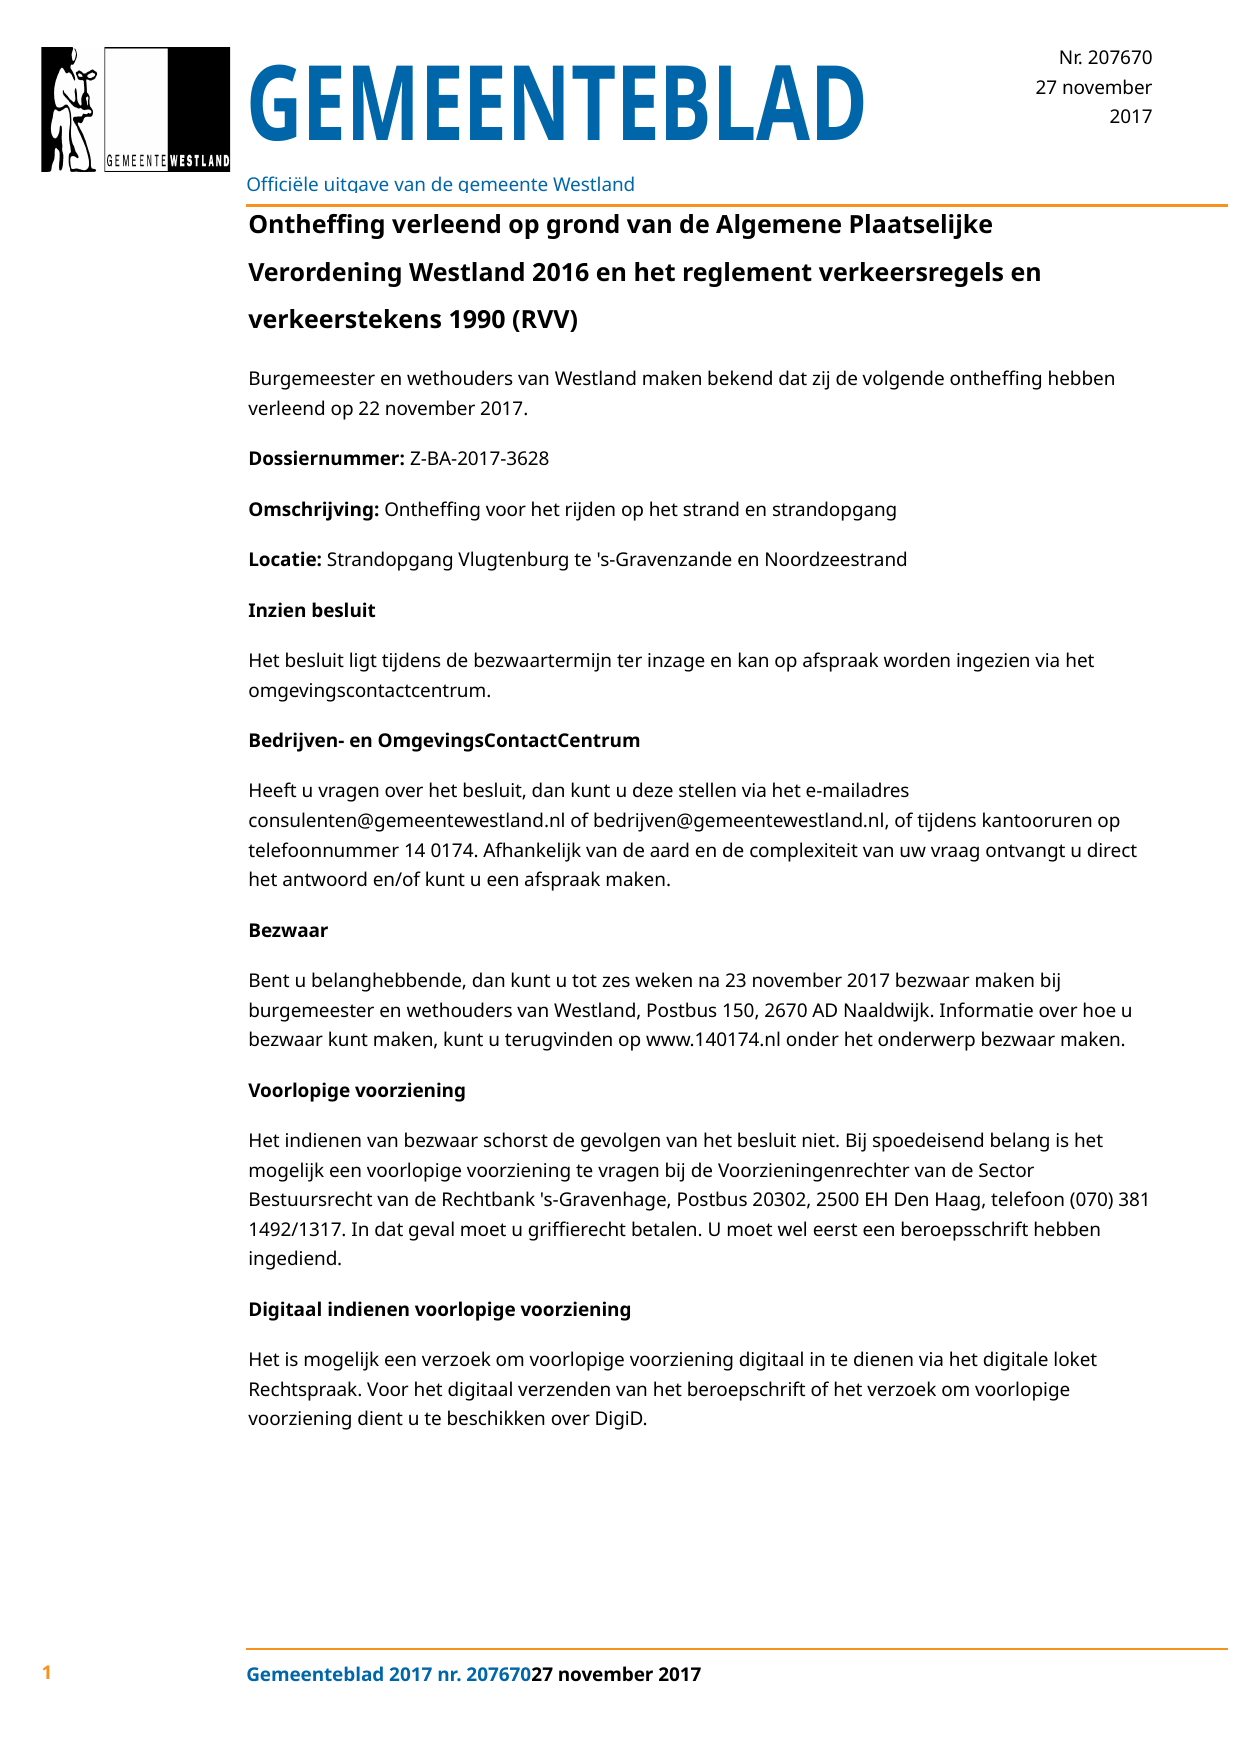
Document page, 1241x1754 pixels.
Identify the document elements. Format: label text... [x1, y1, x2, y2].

text Inzien besluit [248, 597, 1152, 622]
text Bezwaar [248, 917, 1152, 942]
text Het besluit ligt tijdens de bezwaartermijn ter inzage en kan op afspraak worden ingezien via het omgevingscontactcentrum. [248, 647, 1152, 702]
text Bent u belanghebbende, dan kunt u tot zes weken na 23 november 2017 bezwaar maken bij burgemeester en wethouders van Westland, Postbus 150, 2670 AD Naaldwijk. Informatie over hoe u bezwaar kunt maken, kunt u terugvinden op www.140174.nl onder het onderwerp bezwaar maken. [248, 967, 1152, 1052]
text Burgemeester en wethouders van Westland maken bekend dat zij de volgende ontheffing hebben verleend op 22 november 2017. [248, 366, 1152, 421]
text Ontheffing verleend op grond van de Algemene Plaatselijke Verordening Westland 2016 en het reglement verkeersregels en verkeerstekens 1990 (RVV) [248, 207, 1152, 336]
text Bedrijven- en OmgevingsContactCentrum [248, 727, 1152, 753]
text Voorlopige voorziening [248, 1077, 1152, 1102]
text Omschrijving: Ontheffing voor het rijden op het strand en strandopgang [248, 496, 1152, 522]
text Het indienen van bezwaar schorst de gevolgen van het besluit niet. Bij spoedeisend belang is het mogelijk een voorlopige voorziening te vragen bij de Voorzieningenrechter van de Sector Bestuursrecht van de Rechtbank 's-Gravenhage, Postbus 20302, 2500 EH Den Haag, telefoon (070) 381 1492/1317. In dat geval moet u griffierecht betalen. U moet wel eerst een beroepsschrift hebben ingediend. [248, 1127, 1152, 1271]
text Heeft u vragen over het besluit, dan kunt u deze stellen via het e-mailadres consulenten@gemeentewestland.nl of bedrijven@gemeentewestland.nl, of tijdens kantooruren op telefoonnummer 14 0174. Afhankelijk van de aard en de complexiteit van uw vraag ontvangt u direct het antwoord en/of kunt u een afspraak maken. [248, 778, 1152, 892]
text Het is mogelijk een verzoek om voorlopige voorziening digitaal in te dienen via het digitale loket Rechtspraak. Voor het digitaal verzenden van het beroepschrift of het verzoek om voorlopige voorziening dient u te beschikken over DigiD. [248, 1346, 1152, 1431]
text Digitaal indienen voorlopige voorziening [248, 1296, 1152, 1322]
text Dossiernummer: Z-BA-2017-3628 [248, 446, 1152, 471]
picture [41, 47, 231, 172]
text Locatie: Strandopgang Vlugtenburg te 's-Gravenzande en Noordzeestrand [248, 546, 1152, 572]
